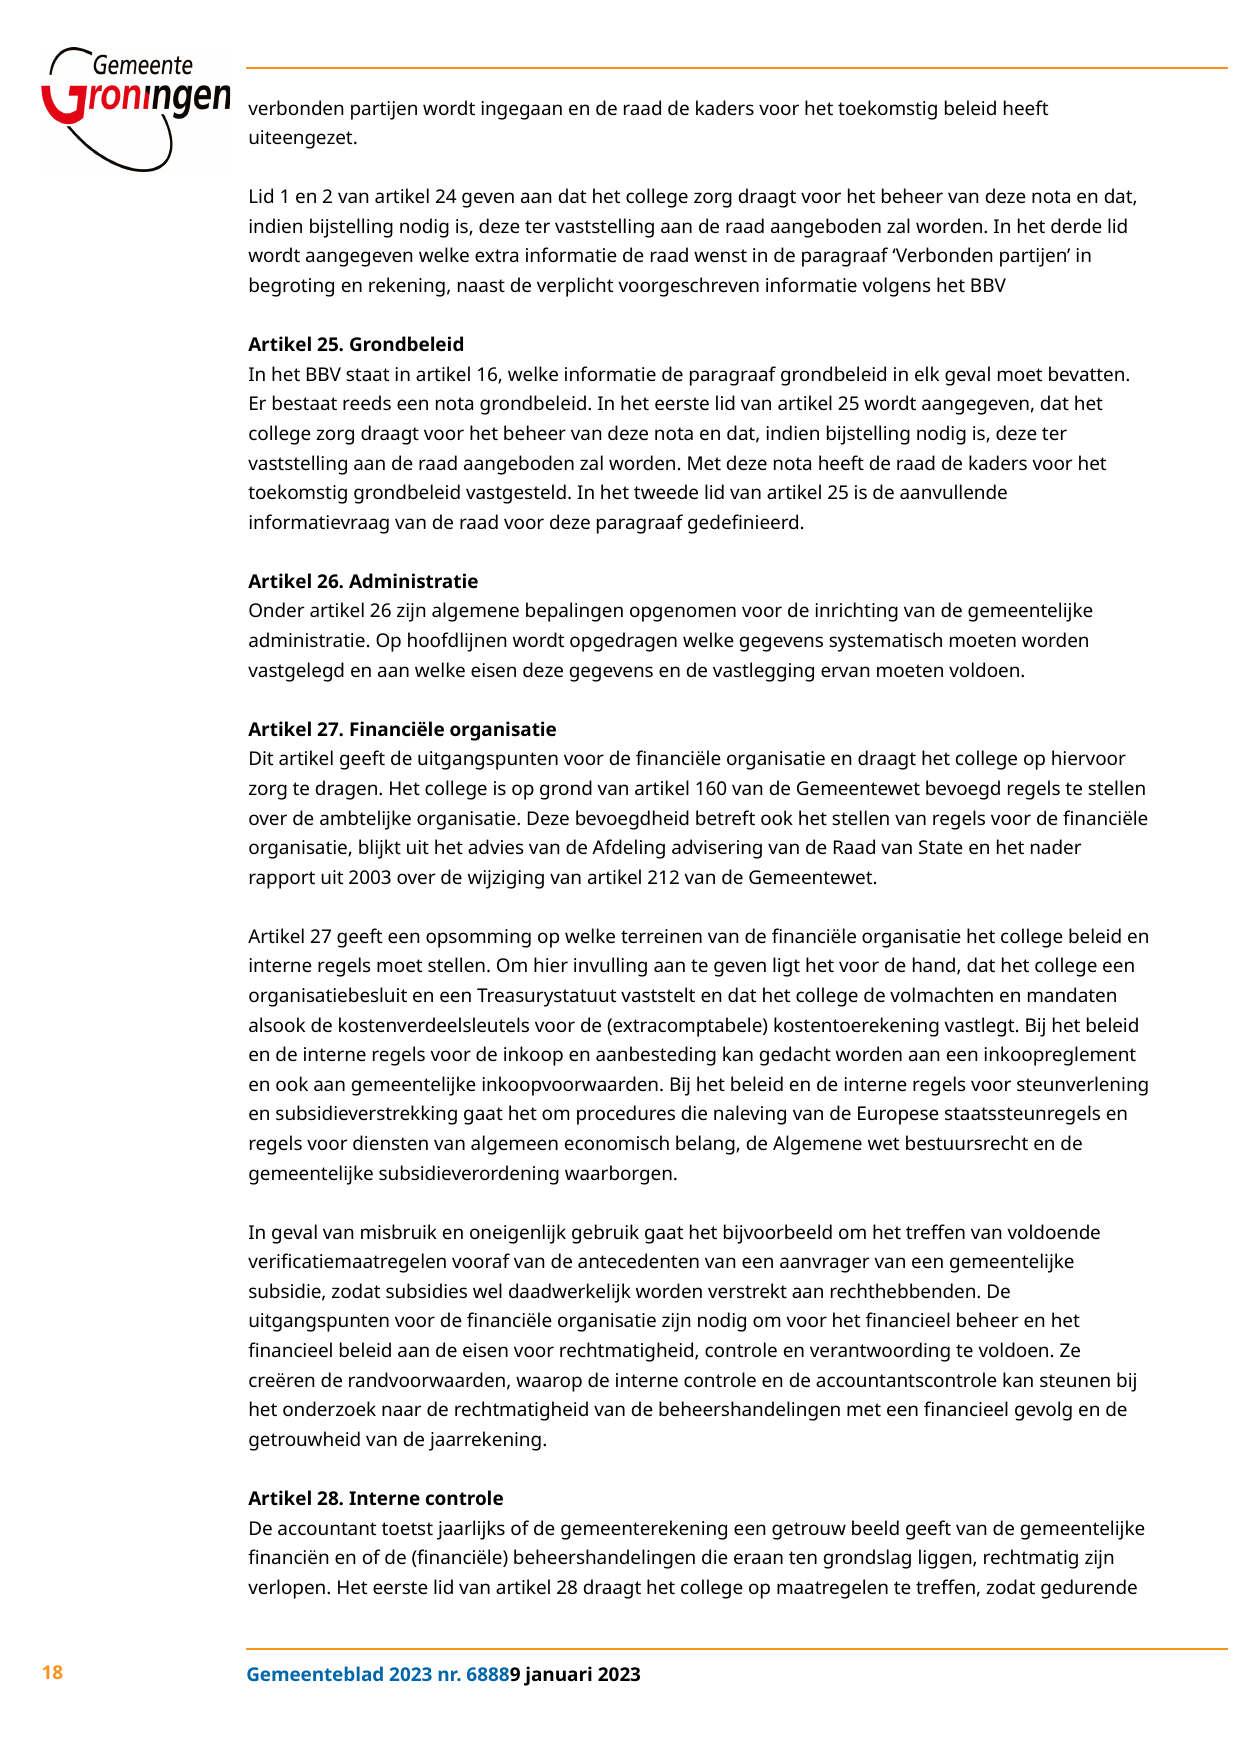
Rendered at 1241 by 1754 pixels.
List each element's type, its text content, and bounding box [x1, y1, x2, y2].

text Dit artikel geeft de uitgangspunten voor de financiële organisatie en draagt het college op hiervoor zorg te dragen. Het college is op grond van artikel 160 van de Gemeentewet bevoegd regels te stellen over de ambtelijke organisatie. Deze bevoegdheid betreft ook het stellen van regels voor de financiële organisatie, blijkt uit het advies van de Afdeling advisering van de Raad van State en het nader rapport uit 2003 over de wijziging van artikel 212 van de Gemeentewet. [248, 746, 1152, 890]
text Onder artikel 26 zijn algemene bepalingen opgenomen voor de inrichting van de gemeentelijke administratie. Op hoofdlijnen wordt opgedragen welke gegevens systematisch moeten worden vastgelegd en aan welke eisen deze gegevens en de vastlegging ervan moeten voldoen. [248, 598, 1152, 683]
picture [41, 47, 231, 172]
text Artikel 26. Administratie [248, 568, 1152, 594]
text Artikel 27. Financiële organisatie [248, 716, 1152, 742]
text verbonden partijen wordt ingegaan en de raad de kaders voor het toekomstig beleid heeft uiteengezet. [248, 95, 1152, 150]
text Lid 1 en 2 van artikel 24 geven aan dat het college zorg draagt voor het beheer van deze nota en dat, indien bijstelling nodig is, deze ter vaststelling aan de raad aangeboden zal worden. In het derde lid wordt aangegeven welke extra informatie de raad wenst in de paragraaf ‘Verbonden partijen’ in begroting en rekening, naast de verplicht voorgeschreven informatie volgens het BBV [248, 183, 1152, 298]
text In het BBV staat in artikel 16, welke informatie de paragraaf grondbeleid in elk geval moet bevatten. Er bestaat reeds een nota grondbeleid. In het eerste lid van artikel 25 wordt aangegeven, dat het college zorg draagt voor het beheer van deze nota en dat, indien bijstelling nodig is, deze ter vaststelling aan de raad aangeboden zal worden. Met deze nota heeft de raad de kaders voor het toekomstig grondbeleid vastgesteld. In het tweede lid van artikel 25 is de aanvullende informatievraag van de raad voor deze paragraaf gedefinieerd. [248, 361, 1152, 535]
text Artikel 25. Grondbeleid [248, 331, 1152, 357]
text De accountant toetst jaarlijks of de gemeenterekening een getrouw beeld geeft van de gemeentelijke financiën en of de (financiële) beheershandelingen die eraan ten grondslag liggen, rechtmatig zijn verlopen. Het eerste lid van artikel 28 draagt het college op maatregelen te treffen, zodat gedurende [248, 1515, 1152, 1600]
text Artikel 27 geeft een opsomming op welke terreinen van de financiële organisatie het college beleid en interne regels moet stellen. Om hier invulling aan te geven ligt het voor de hand, dat het college een organisatiebesluit en een Treasurystatuut vaststelt en dat het college de volmachten en mandaten alsook de kostenverdeelsleutels voor de (extracomptabele) kostentoerekening vastlegt. Bij het beleid en de interne regels voor de inkoop en aanbesteding kan gedacht worden aan een inkoopreglement en ook aan gemeentelijke inkoopvoorwaarden. Bij het beleid en de interne regels voor steunverlening en subsidieverstrekking gaat het om procedures die naleving van de Europese staatssteunregels en regels voor diensten van algemeen economisch belang, de Algemene wet bestuursrecht en de gemeentelijke subsidieverordening waarborgen. [248, 923, 1152, 1186]
text In geval van misbruik en oneigenlijk gebruik gaat het bijvoorbeeld om het treffen van voldoende verificatiemaatregelen vooraf van de antecedenten van een aanvrager van een gemeentelijke subsidie, zodat subsidies wel daadwerkelijk worden verstrekt aan rechthebbenden. De uitgangspunten voor de financiële organisatie zijn nodig om voor het financieel beheer en het financieel beleid aan de eisen voor rechtmatigheid, controle en verantwoording te voldoen. Ze creëren de randvoorwaarden, waarop de interne controle en de accountantscontrole kan steunen bij het onderzoek naar de rechtmatigheid van de beheershandelingen met een financieel gevolg en de getrouwheid van de jaarrekening. [248, 1219, 1152, 1452]
text Artikel 28. Interne controle [248, 1485, 1152, 1511]
